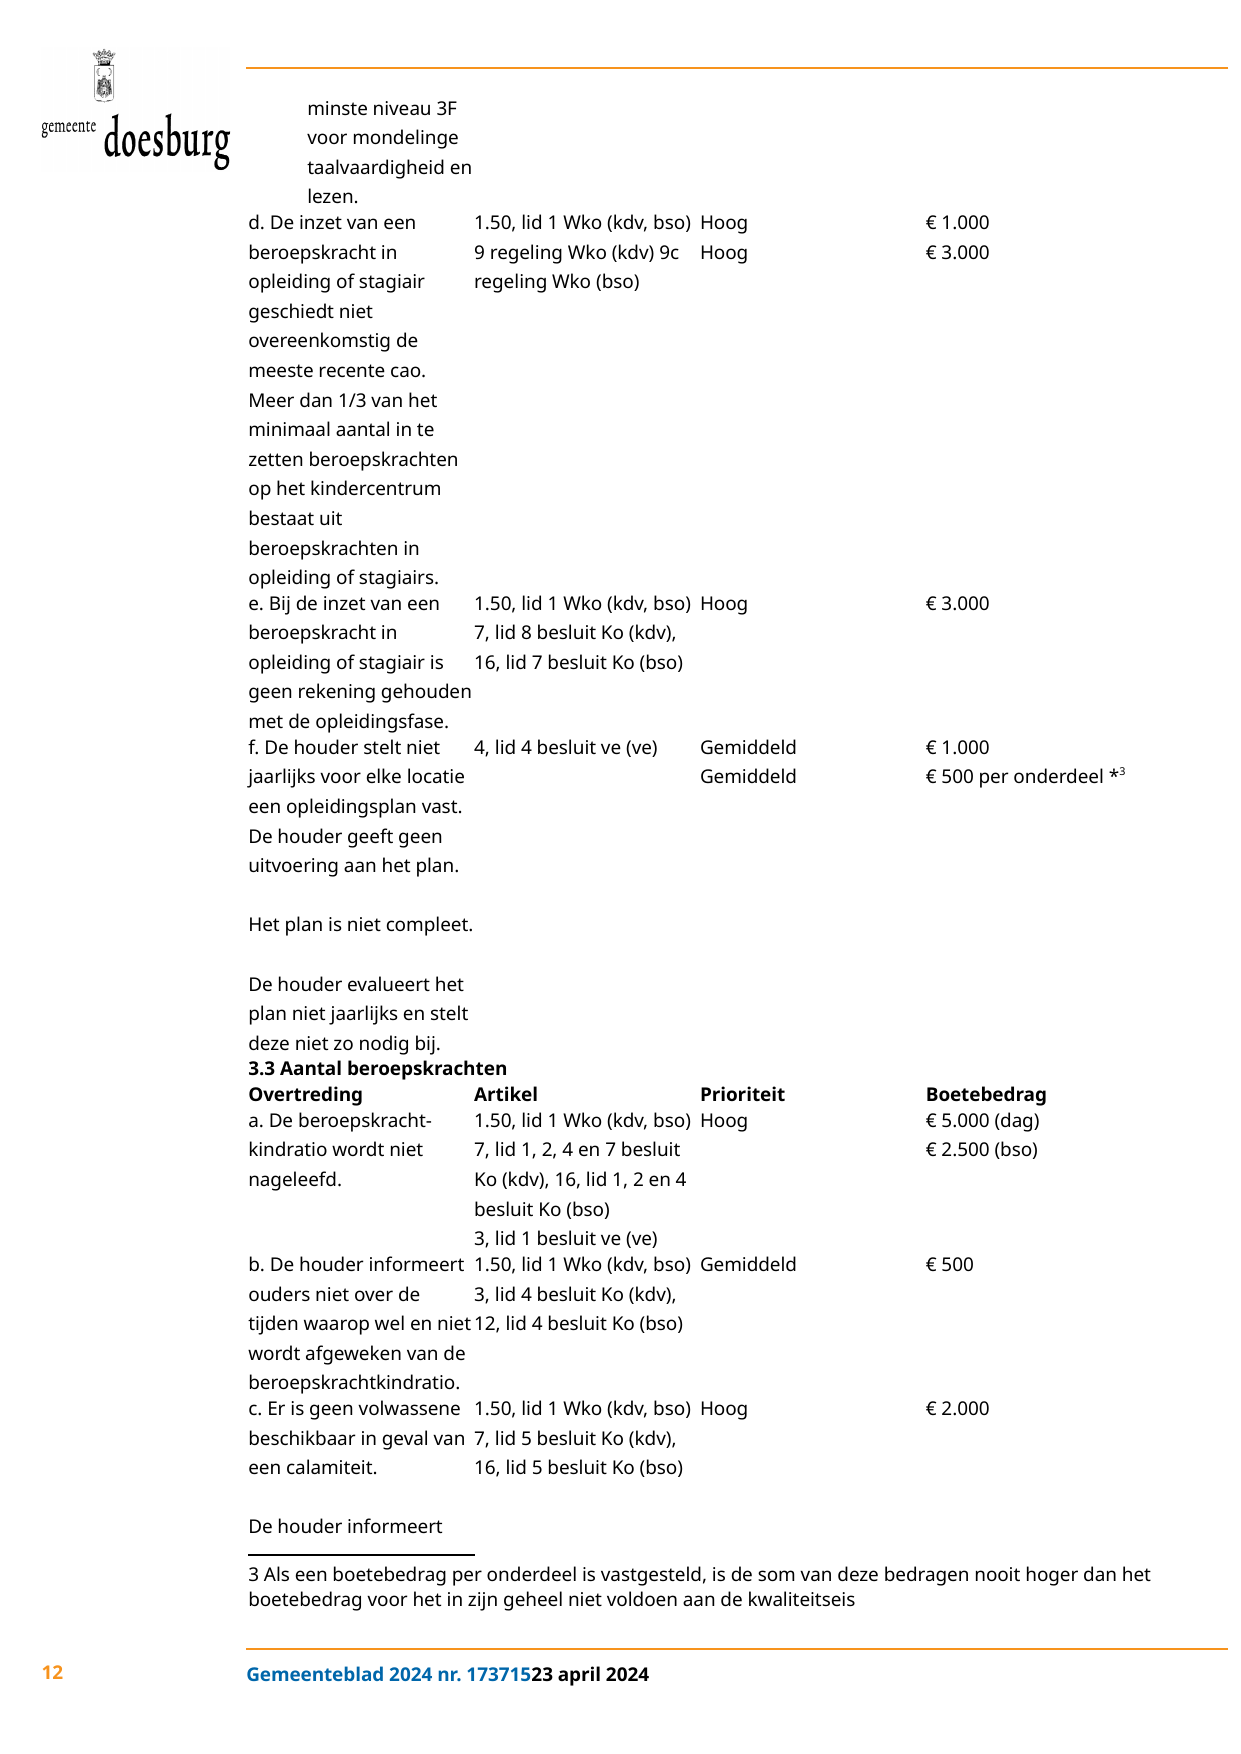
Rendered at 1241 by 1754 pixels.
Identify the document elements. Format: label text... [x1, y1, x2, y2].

table_cell 1.50, lid 1 Wko (kdv, bso) 3, lid 4 besluit Ko (kdv), 12, lid 4 besluit Ko (bso) [474, 1251, 700, 1395]
table_cell a. De beroepskracht-kindratio wordt niet nageleefd. [248, 1107, 474, 1251]
table_cell 3.3 Aantal beroepskrachten [248, 1056, 1152, 1081]
table_cell Gemiddeld [700, 1251, 926, 1395]
table_cell c. Er is geen volwassene beschikbaar in geval van een calamiteit. De houder informeert [248, 1395, 474, 1539]
table_cell € 1.000 € 500 per onderdeel * [926, 734, 1152, 1056]
table_cell [926, 95, 1152, 209]
table_cell Prioriteit [700, 1081, 926, 1107]
table_cell € 5.000 (dag) € 2.500 (bso) [926, 1107, 1152, 1251]
table_cell 1.50, lid 1 Wko (kdv, bso) 7, lid 5 besluit Ko (kdv), 16, lid 5 besluit Ko (bso) [474, 1395, 700, 1539]
table_cell Hoog [700, 1107, 926, 1251]
table_cell Hoog [700, 590, 926, 734]
table_cell Overtreding [248, 1081, 474, 1107]
table_cell € 2.000 [926, 1395, 1152, 1539]
table_cell f. De houder stelt niet jaarlijks voor elke locatie een opleidingsplan vast. De houder geeft geen uitvoering aan het plan. Het plan is niet compleet. De houder evalueert het plan niet jaarlijks en stelt deze niet zo nodig bij. [248, 734, 474, 1056]
table_cell € 3.000 [926, 590, 1152, 734]
table_cell [474, 95, 700, 209]
table_cell 1.50, lid 1 Wko (kdv, bso) 7, lid 8 besluit Ko (kdv), 16, lid 7 besluit Ko (bso) [474, 590, 700, 734]
table_cell € 1.000 € 3.000 [926, 209, 1152, 590]
table_cell 1.50, lid 1 Wko (kdv, bso) 9 regeling Wko (kdv) 9c regeling Wko (bso) [474, 209, 700, 590]
table_cell [700, 95, 926, 209]
table_cell Boetebedrag [926, 1081, 1152, 1107]
picture [41, 47, 231, 172]
table_cell Gemiddeld Gemiddeld [700, 734, 926, 1056]
table_cell b. De houder informeert ouders niet over de tijden waarop wel en niet wordt afgeweken van de beroepskrachtkindratio. [248, 1251, 474, 1395]
table_cell Hoog [700, 1395, 926, 1539]
table_cell minste niveau 3F voor mondelinge taalvaardigheid en lezen. [248, 95, 474, 209]
table_cell € 500 [926, 1251, 1152, 1395]
table_cell Hoog Hoog [700, 209, 926, 590]
table_cell 1.50, lid 1 Wko (kdv, bso) 7, lid 1, 2, 4 en 7 besluit Ko (kdv), 16, lid 1, 2 en 4 besluit Ko (bso) 3, lid 1 besluit ve (ve) [474, 1107, 700, 1251]
table_cell Artikel [474, 1081, 700, 1107]
table_cell e. Bij de inzet van een beroepskracht in opleiding of stagiair is geen rekening gehouden met de opleidingsfase. [248, 590, 474, 734]
table_cell 4, lid 4 besluit ve (ve) [474, 734, 700, 1056]
table_cell d. De inzet van een beroepskracht in opleiding of stagiair geschiedt niet overeenkomstig de meeste recente cao. Meer dan 1/3 van het minimaal aantal in te zetten beroepskrachten op het kindercentrum bestaat uit beroepskrachten in opleiding of stagiairs. [248, 209, 474, 590]
